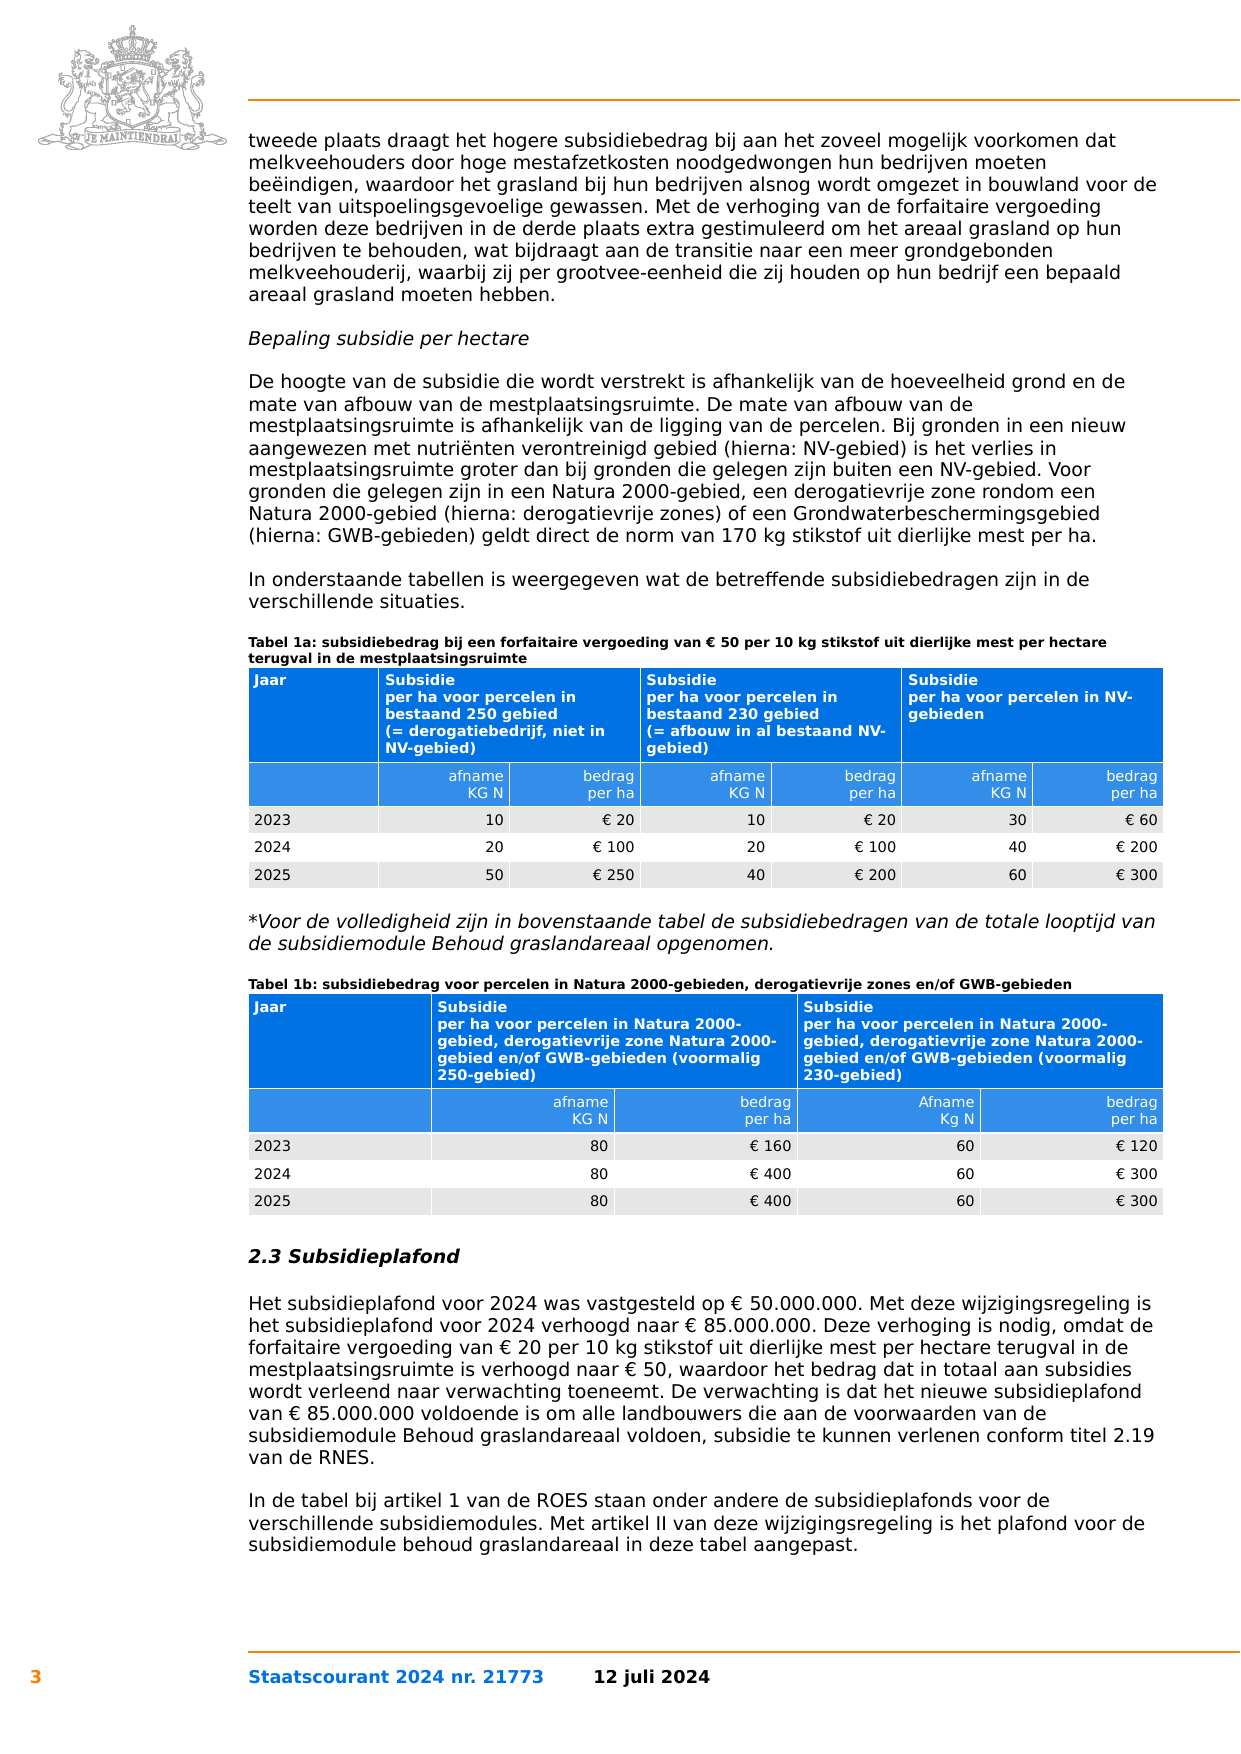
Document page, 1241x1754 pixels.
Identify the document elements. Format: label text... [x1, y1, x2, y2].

text De hoogte van de subsidie die wordt verstrekt is afhankelijk van de hoeveelheid grond en de mate van afbouw van de mestplaatsingsruimte. De mate van afbouw van de mestplaatsingsruimte is afhankelijk van de ligging van de percelen. Bij gronden in een nieuw aangewezen met nutriënten verontreinigd gebied (hierna: NV-gebied) is het verlies in mestplaatsingsruimte groter dan bij gronden die gelegen zijn buiten een NV-gebied. Voor gronden die gelegen zijn in een Natura 2000-gebied, een derogatievrije zone rondom een Natura 2000-gebied (hierna: derogatievrije zones) of een Grondwaterbeschermingsgebied (hierna: GWB-gebieden) geldt direct de norm van 170 kg stikstof uit dierlijke mest per ha. [248, 371, 1163, 547]
table_cell € 250 [510, 862, 640, 888]
table_cell Jaar [249, 994, 431, 1088]
table_cell 80 [432, 1188, 614, 1215]
text Het subsidieplafond voor 2024 was vastgesteld op € 50.000.000. Met deze wijzigingsregeling is het subsidieplafond voor 2024 verhoogd naar € 85.000.000. Deze verhoging is nodig, omdat de forfaitaire vergoeding van € 20 per 10 kg stikstof uit dierlijke mest per hectare terugval in de mestplaatsingsruimte is verhoogd naar € 50, waardoor het bedrag dat in totaal aan subsidies wordt verleend naar verwachting toeneemt. De verwachting is dat het nieuwe subsidieplafond van € 85.000.000 voldoende is om alle landbouwers die aan de voorwaarden van de subsidiemodule Behoud graslandareaal voldoen, subsidie te kunnen verlenen conform titel 2.19 van de RNES. [248, 1293, 1163, 1468]
table_header Tabel 1a: subsidiebedrag bij een forfaitaire vergoeding van € 50 per 10 kg stikstof uit dierlijke mest per hectare terugval in de mestplaatsingsruimte [248, 635, 1163, 666]
table_cell € 300 [1033, 862, 1163, 888]
table_cell bedrag per ha [981, 1089, 1163, 1132]
table_cell Subsidie per ha voor percelen in Natura 2000-gebied, derogatievrije zone Natura 2000-gebied en/of GWB-gebieden (voormalig 230-gebied) [798, 994, 1163, 1088]
table_cell 60 [798, 1134, 980, 1160]
table_cell 60 [798, 1188, 980, 1215]
table_header Tabel 1b: subsidiebedrag voor percelen in Natura 2000-gebieden, derogatievrije zones en/of GWB-gebieden [248, 977, 1163, 993]
table_cell 80 [432, 1134, 614, 1160]
table_cell € 200 [772, 862, 901, 888]
table_cell € 60 [1033, 807, 1163, 833]
table_cell 20 [641, 835, 771, 861]
table_cell 2024 [249, 1161, 431, 1187]
table_cell Afname Kg N [798, 1089, 980, 1132]
table_cell € 20 [772, 807, 901, 833]
table_cell Jaar [249, 668, 378, 762]
table_cell 20 [379, 835, 509, 861]
table_cell 10 [641, 807, 771, 833]
table_cell Subsidie per ha voor percelen in bestaand 250 gebied (= derogatiebedrijf, niet in NV-gebied) [379, 668, 640, 762]
table_cell bedrag per ha [1033, 763, 1163, 806]
table_cell afname KG N [379, 763, 509, 806]
table_cell 40 [902, 835, 1032, 861]
table_cell 2025 [249, 1188, 431, 1215]
text *Voor de volledigheid zijn in bovenstaande tabel de subsidiebedragen van de totale looptijd van de subsidiemodule Behoud graslandareaal opgenomen. [248, 911, 1163, 955]
table_cell afname KG N [902, 763, 1032, 806]
table_cell € 120 [981, 1134, 1163, 1160]
table_cell 10 [379, 807, 509, 833]
text In onderstaande tabellen is weergegeven wat de betreffende subsidiebedragen zijn in de verschillende situaties. [248, 569, 1163, 613]
table_cell € 400 [615, 1161, 797, 1187]
table_cell bedrag per ha [510, 763, 640, 806]
table_cell 50 [379, 862, 509, 888]
table_cell bedrag per ha [615, 1089, 797, 1132]
picture [38, 25, 227, 150]
table_cell 80 [432, 1161, 614, 1187]
table_cell 60 [902, 862, 1032, 888]
table_cell 30 [902, 807, 1032, 833]
text tweede plaats draagt het hogere subsidiebedrag bij aan het zoveel mogelijk voorkomen dat melkveehouders door hoge mestafzetkosten noodgedwongen hun bedrijven moeten beëindigen, waardoor het grasland bij hun bedrijven alsnog wordt omgezet in bouwland voor de teelt van uitspoelingsgevoelige gewassen. Met de verhoging van de forfaitaire vergoeding worden deze bedrijven in de derde plaats extra gestimuleerd om het areaal grasland op hun bedrijven te behouden, wat bijdraagt aan de transitie naar een meer grondgebonden melkveehouderij, waarbij zij per grootvee-eenheid die zij houden op hun bedrijf een bepaald areaal grasland moeten hebben. [248, 130, 1163, 306]
table_cell € 100 [772, 835, 901, 861]
table_cell € 100 [510, 835, 640, 861]
table_cell 40 [641, 862, 771, 888]
table_cell € 200 [1033, 835, 1163, 861]
subtitle Bepaling subsidie per hectare [248, 328, 1163, 349]
subtitle 2.3 Subsidieplafond [248, 1246, 1163, 1268]
text In de tabel bij artikel 1 van de ROES staan onder andere de subsidieplafonds voor de verschillende subsidiemodules. Met artikel II van deze wijzigingsregeling is het plafond voor de subsidiemodule behoud graslandareaal in deze tabel aangepast. [248, 1490, 1163, 1556]
table_cell [249, 1089, 431, 1132]
table_cell € 160 [615, 1134, 797, 1160]
table_cell € 400 [615, 1188, 797, 1215]
table_cell Subsidie per ha voor percelen in Natura 2000-gebied, derogatievrije zone Natura 2000-gebied en/of GWB-gebieden (voormalig 250-gebied) [432, 994, 797, 1088]
table_cell € 20 [510, 807, 640, 833]
table_cell € 300 [981, 1188, 1163, 1215]
table_cell 60 [798, 1161, 980, 1187]
table_cell Subsidie per ha voor percelen in NV-gebieden [902, 668, 1163, 762]
table_cell bedrag per ha [772, 763, 901, 806]
table_cell 2023 [249, 807, 378, 833]
table_cell Subsidie per ha voor percelen in bestaand 230 gebied (= afbouw in al bestaand NV-gebied) [641, 668, 901, 762]
table_cell [249, 763, 378, 806]
table_cell 2025 [249, 862, 378, 888]
table_cell 2024 [249, 835, 378, 861]
table_cell € 300 [981, 1161, 1163, 1187]
table_cell 2023 [249, 1134, 431, 1160]
table_cell afname KG N [432, 1089, 614, 1132]
table_cell afname KG N [641, 763, 771, 806]
